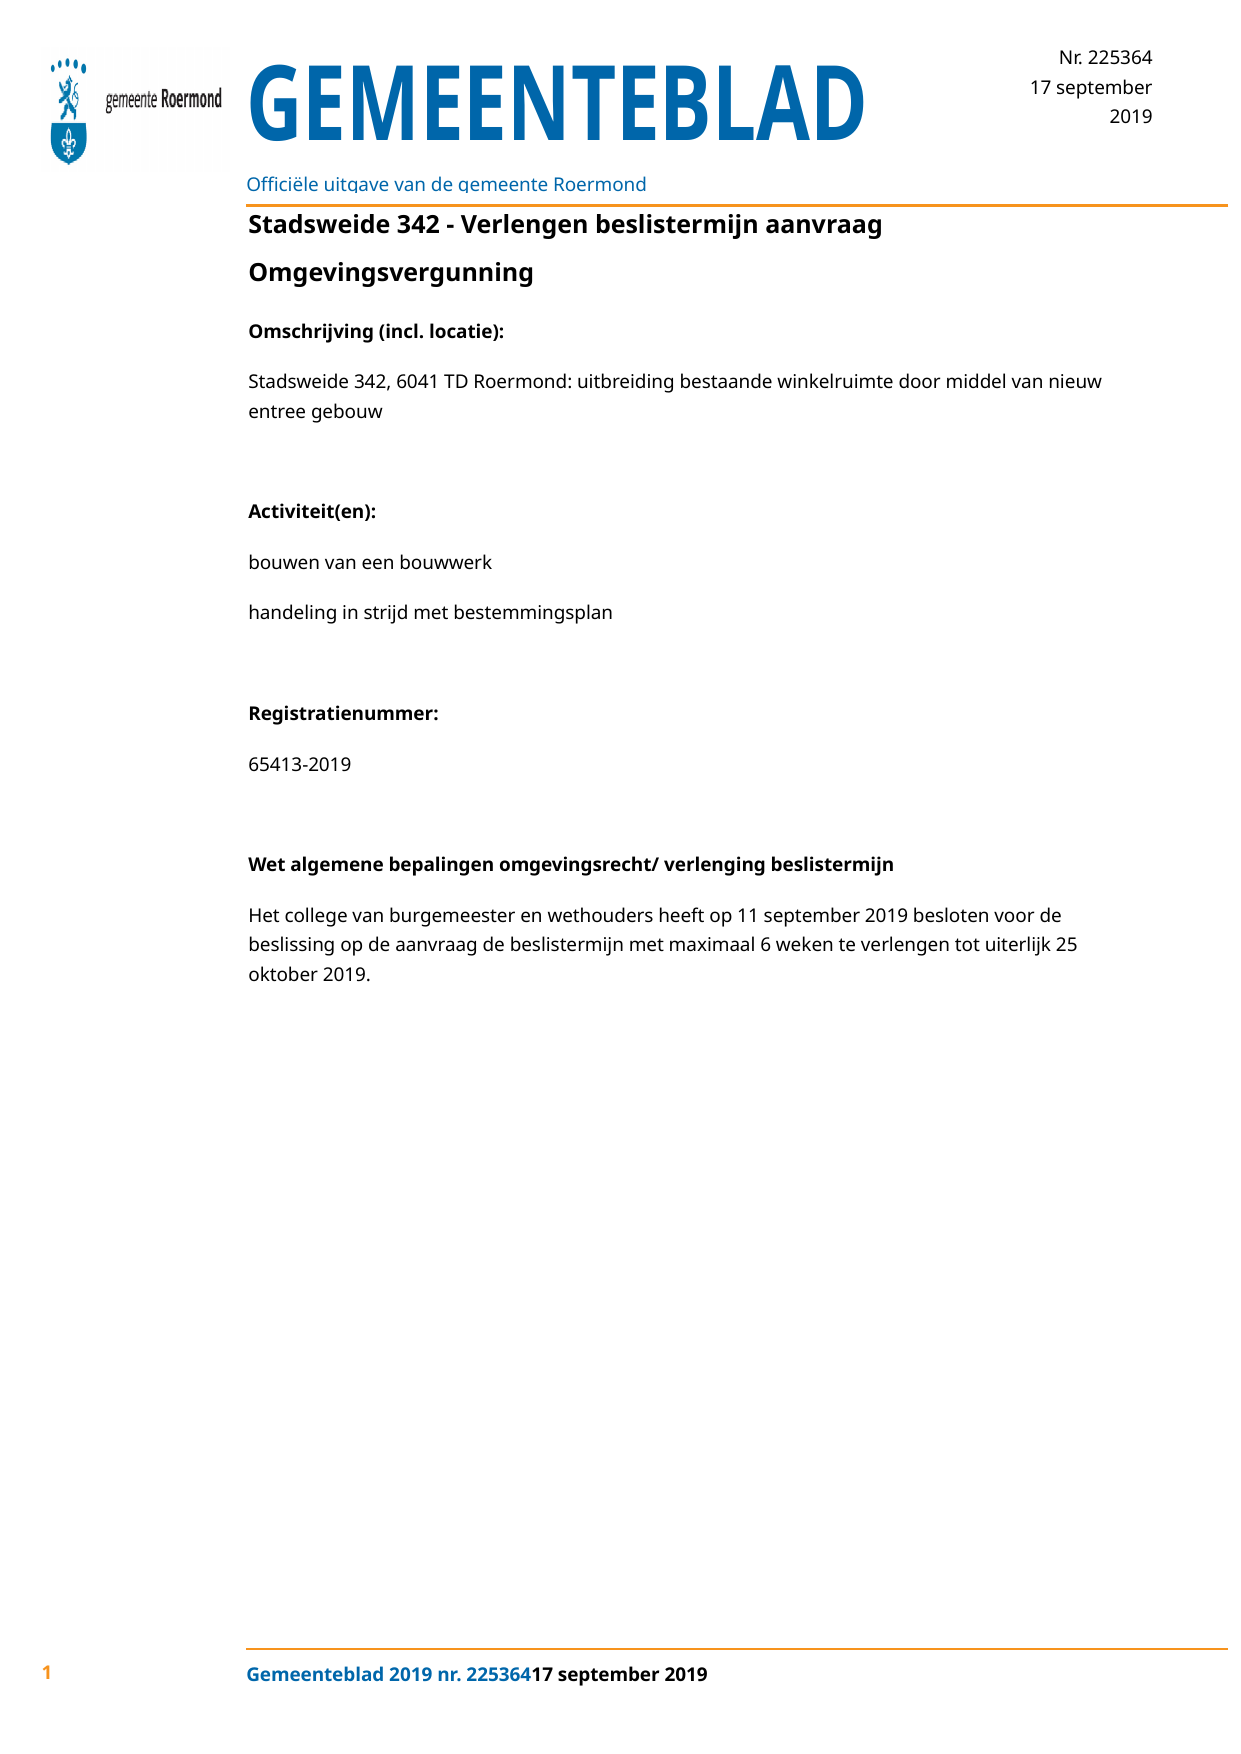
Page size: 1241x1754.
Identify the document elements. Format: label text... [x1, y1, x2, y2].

text bouwen van een bouwwerk [248, 549, 1152, 575]
text Het college van burgemeester en wethouders heeft op 11 september 2019 besloten voor de beslissing op de aanvraag de beslistermijn met maximaal 6 weken te verlengen tot uiterlijk 25 oktober 2019. [248, 902, 1152, 987]
text Registratienummer: [248, 700, 1152, 726]
text Wet algemene bepalingen omgevingsrecht/ verlenging beslistermijn [248, 852, 1152, 877]
text Stadsweide 342, 6041 TD Roermond: uitbreiding bestaande winkelruimte door middel van nieuw entree gebouw [248, 368, 1152, 424]
text handeling in strijd met bestemmingsplan [248, 599, 1152, 625]
text Activiteit(en): [248, 499, 1152, 524]
text Omschrijving (incl. locatie): [248, 318, 1152, 344]
picture [41, 47, 231, 172]
text Stadsweide 342 - Verlengen beslistermijn aanvraag Omgevingsvergunning [248, 207, 1152, 288]
text 65413-2019 [248, 751, 1152, 777]
